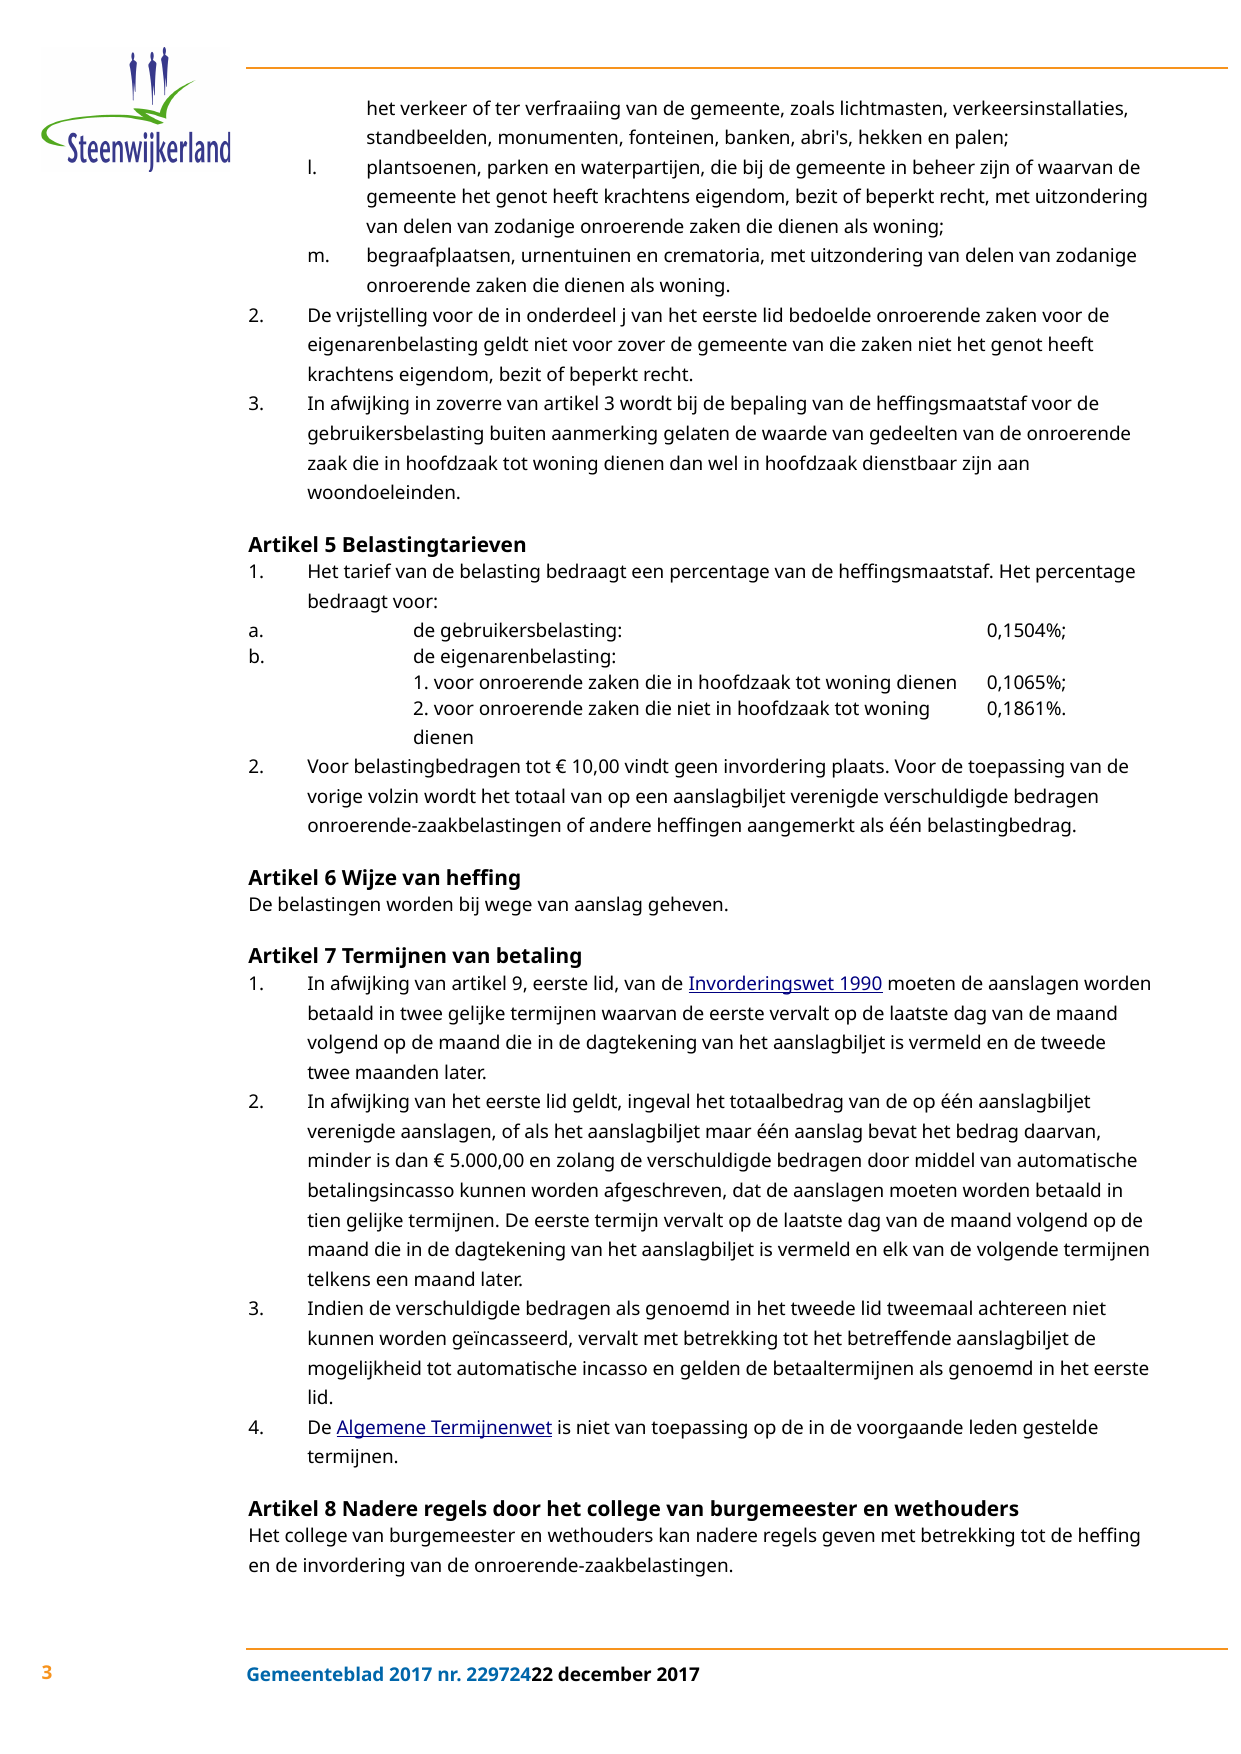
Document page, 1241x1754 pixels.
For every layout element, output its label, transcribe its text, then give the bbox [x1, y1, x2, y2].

table_cell [987, 643, 1152, 669]
list begraafplaatsen, urnentuinen en crematoria, met uitzondering van delen van zodanige onroerende zaken die dienen als woning. [307, 243, 1152, 298]
table_cell 1. voor onroerende zaken die in hoofdzaak tot woning dienen [413, 669, 987, 695]
table_cell 0,1861%. [987, 695, 1152, 750]
list plantsoenen, parken en waterpartijen, die bij de gemeente in beheer zijn of waarvan de gemeente het genot heeft krachtens eigendom, bezit of beperkt recht, met uitzondering van delen van zodanige onroerende zaken die dienen als woning; [307, 154, 1152, 239]
table_header de gebruikersbelasting: [413, 618, 987, 643]
text Artikel 7 Termijnen van betaling [248, 942, 1152, 970]
list In afwijking van het eerste lid geldt, ingeval het totaalbedrag van de op één aanslagbiljet verenigde aanslagen, of als het aanslagbiljet maar één aanslag bevat het bedrag daarvan, minder is dan € 5.000,00 en zolang de verschuldigde bedragen door middel van automatische betalingsincasso kunnen worden afgeschreven, dat de aanslagen moeten worden betaald in tien gelijke termijnen. De eerste termijn vervalt op de laatste dag van de maand volgend op de maand die in de dagtekening van het aanslagbiljet is vermeld en elk van de volgende termijnen telkens een maand later. [248, 1088, 1152, 1292]
list In afwijking van artikel 9, eerste lid, van de Invorderingswet 1990 moeten de aanslagen worden betaald in twee gelijke termijnen waarvan de eerste vervalt op de laatste dag van de maand volgend op de maand die in de dagtekening van het aanslagbiljet is vermeld en de tweede twee maanden later. [248, 970, 1152, 1084]
list De vrijstelling voor de in onderdeel j van het eerste lid bedoelde onroerende zaken voor de eigenarenbelasting geldt niet voor zover de gemeente van die zaken niet het genot heeft krachtens eigendom, bezit of beperkt recht. [248, 302, 1152, 387]
table_header 0,1504%; [987, 618, 1152, 643]
table_cell [248, 695, 413, 750]
table_cell b. [248, 643, 413, 669]
list In afwijking in zoverre van artikel 3 wordt bij de bepaling van de heffingsmaatstaf voor de gebruikersbelasting buiten aanmerking gelaten de waarde van gedeelten van de onroerende zaak die in hoofdzaak tot woning dienen dan wel in hoofdzaak dienstbaar zijn aan woondoeleinden. [248, 391, 1152, 505]
text Artikel 6 Wijze van heffing [248, 863, 1152, 891]
text Het college van burgemeester en wethouders kan nadere regels geven met betrekking tot de heffing en de invordering van de onroerende-zaakbelastingen. [248, 1522, 1152, 1578]
text De belastingen worden bij wege van aanslag geheven. [248, 891, 1152, 917]
text Artikel 5 Belastingtarieven [248, 530, 1152, 558]
list De Algemene Termijnenwet is niet van toepassing op de in de voorgaande leden gestelde termijnen. [248, 1414, 1152, 1469]
table_header a. [248, 618, 413, 643]
table_cell 2. voor onroerende zaken die niet in hoofdzaak tot woning dienen [413, 695, 987, 750]
picture [41, 47, 231, 172]
text Artikel 8 Nadere regels door het college van burgemeester en wethouders [248, 1494, 1152, 1522]
table_cell de eigenarenbelasting: [413, 643, 987, 669]
table_cell [248, 669, 413, 695]
list het verkeer of ter verfraaiing van de gemeente, zoals lichtmasten, verkeersinstallaties, standbeelden, monumenten, fonteinen, banken, abri's, hekken en palen; [307, 95, 1152, 150]
list Het tarief van de belasting bedraagt een percentage van de heffingsmaatstaf. Het percentage bedraagt voor: [248, 558, 1152, 613]
list Voor belastingbedragen tot € 10,00 vindt geen invordering plaats. Voor de toepassing van de vorige volzin wordt het totaal van op een aanslagbiljet verenigde verschuldigde bedragen onroerende-zaakbelastingen of andere heffingen aangemerkt als één belastingbedrag. [248, 753, 1152, 838]
list Indien de verschuldigde bedragen als genoemd in het tweede lid tweemaal achtereen niet kunnen worden geïncasseerd, vervalt met betrekking tot het betreffende aanslagbiljet de mogelijkheid tot automatische incasso en gelden de betaaltermijnen als genoemd in het eerste lid. [248, 1296, 1152, 1410]
table_cell 0,1065%; [987, 669, 1152, 695]
